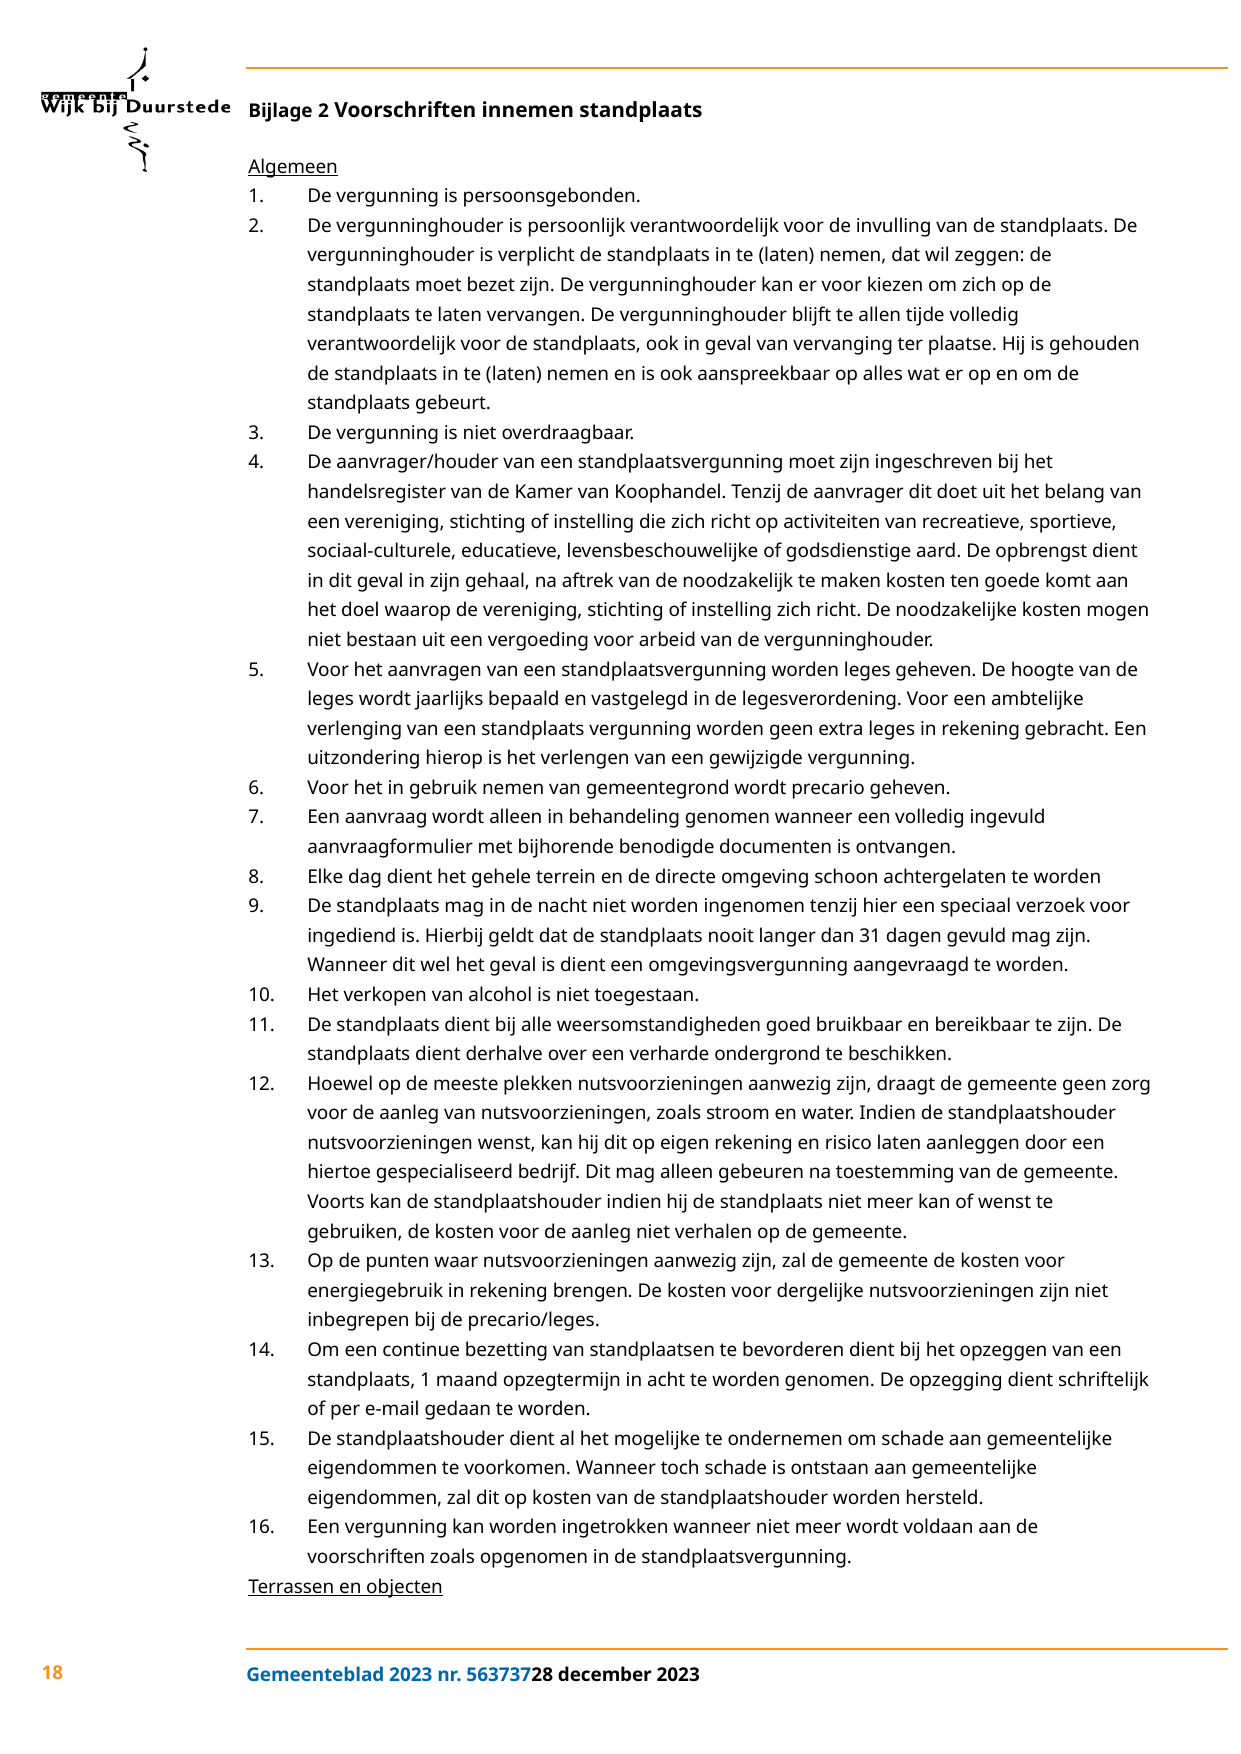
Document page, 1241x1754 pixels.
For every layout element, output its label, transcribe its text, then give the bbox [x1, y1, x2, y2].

list Voor het in gebruik nemen van gemeentegrond wordt precario geheven. [248, 774, 1152, 800]
list Het verkopen van alcohol is niet toegestaan. [248, 981, 1152, 1007]
picture [41, 47, 231, 172]
list De standplaats dient bij alle weersomstandigheden goed bruikbaar en bereikbaar te zijn. De standplaats dient derhalve over een verharde ondergrond te beschikken. [248, 1011, 1152, 1066]
list De vergunning is persoonsgebonden. [248, 182, 1152, 208]
list De aanvrager/houder van een standplaatsvergunning moet zijn ingeschreven bij het handelsregister van de Kamer van Koophandel. Tenzij de aanvrager dit doet uit het belang van een vereniging, stichting of instelling die zich richt op activiteiten van recreatieve, sportieve, sociaal-culturele, educatieve, levensbeschouwelijke of godsdienstige aard. De opbrengst dient in dit geval in zijn gehaal, na aftrek van de noodzakelijk te maken kosten ten goede komt aan het doel waarop de vereniging, stichting of instelling zich richt. De noodzakelijke kosten mogen niet bestaan uit een vergoeding voor arbeid van de vergunninghouder. [248, 449, 1152, 652]
list De standplaatshouder dient al het mogelijke te ondernemen om schade aan gemeentelijke eigendommen te voorkomen. Wanneer toch schade is ontstaan aan gemeentelijke eigendommen, zal dit op kosten van de standplaatshouder worden hersteld. [248, 1425, 1152, 1510]
text Algemeen [248, 153, 1152, 179]
list Elke dag dient het gehele terrein en de directe omgeving schoon achtergelaten te worden [248, 863, 1152, 889]
list Om een continue bezetting van standplaatsen te bevorderen dient bij het opzeggen van een standplaats, 1 maand opzegtermijn in acht te worden genomen. De opzegging dient schriftelijk of per e-mail gedaan te worden. [248, 1336, 1152, 1421]
list Voor het aanvragen van een standplaatsvergunning worden leges geheven. De hoogte van de leges wordt jaarlijks bepaald en vastgelegd in de legesverordening. Voor een ambtelijke verlenging van een standplaats vergunning worden geen extra leges in rekening gebracht. Een uitzondering hierop is het verlengen van een gewijzigde vergunning. [248, 656, 1152, 770]
text Bijlage 2 Voorschriften innemen standplaats [248, 95, 1152, 123]
text Terrassen en objecten [248, 1573, 1152, 1599]
list Een vergunning kan worden ingetrokken wanneer niet meer wordt voldaan aan de voorschriften zoals opgenomen in de standplaatsvergunning. [248, 1514, 1152, 1569]
list De standplaats mag in de nacht niet worden ingenomen tenzij hier een speciaal verzoek voor ingediend is. Hierbij geldt dat de standplaats nooit langer dan 31 dagen gevuld mag zijn. Wanneer dit wel het geval is dient een omgevingsvergunning aangevraagd te worden. [248, 892, 1152, 977]
list De vergunninghouder is persoonlijk verantwoordelijk voor de invulling van de standplaats. De vergunninghouder is verplicht de standplaats in te (laten) nemen, dat wil zeggen: de standplaats moet bezet zijn. De vergunninghouder kan er voor kiezen om zich op de standplaats te laten vervangen. De vergunninghouder blijft te allen tijde volledig verantwoordelijk voor de standplaats, ook in geval van vervanging ter plaatse. Hij is gehouden de standplaats in te (laten) nemen en is ook aanspreekbaar op alles wat er op en om de standplaats gebeurt. [248, 212, 1152, 415]
list Op de punten waar nutsvoorzieningen aanwezig zijn, zal de gemeente de kosten voor energiegebruik in rekening brengen. De kosten voor dergelijke nutsvoorzieningen zijn niet inbegrepen bij de precario/leges. [248, 1247, 1152, 1332]
list Een aanvraag wordt alleen in behandeling genomen wanneer een volledig ingevuld aanvraagformulier met bijhorende benodigde documenten is ontvangen. [248, 804, 1152, 859]
list De vergunning is niet overdraagbaar. [248, 419, 1152, 445]
list Hoewel op de meeste plekken nutsvoorzieningen aanwezig zijn, draagt de gemeente geen zorg voor de aanleg van nutsvoorzieningen, zoals stroom en water. Indien de standplaatshouder nutsvoorzieningen wenst, kan hij dit op eigen rekening en risico laten aanleggen door een hiertoe gespecialiseerd bedrijf. Dit mag alleen gebeuren na toestemming van de gemeente. Voorts kan de standplaatshouder indien hij de standplaats niet meer kan of wenst te gebruiken, de kosten voor de aanleg niet verhalen op de gemeente. [248, 1070, 1152, 1244]
